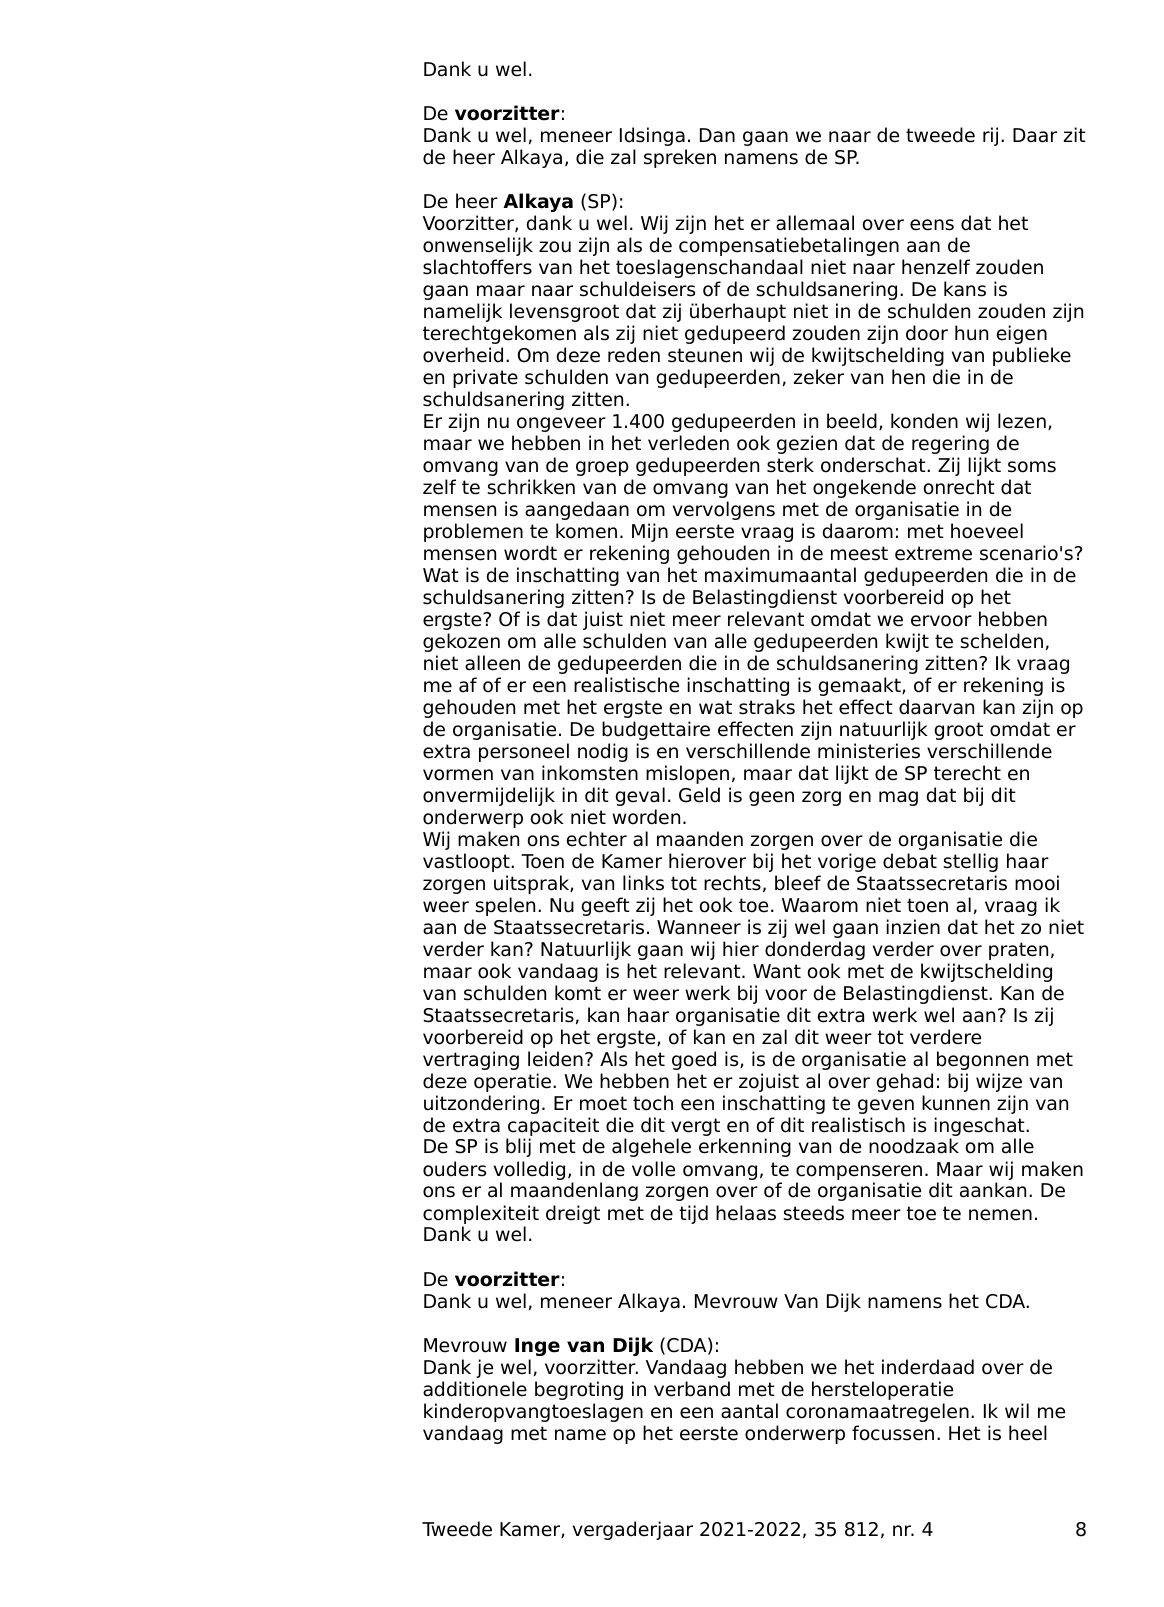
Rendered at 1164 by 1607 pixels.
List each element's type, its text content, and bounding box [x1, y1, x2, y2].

text De voorzitter: [422, 103, 1087, 125]
text Dank u wel, meneer Alkaya. Mevrouw Van Dijk namens het CDA. [422, 1291, 1087, 1312]
text Dank u wel. [422, 59, 1087, 81]
text Er zijn nu ongeveer 1.400 gedupeerden in beeld, konden wij lezen, maar we hebben in het verleden ook gezien dat de regering de omvang van de groep gedupeerden sterk onderschat. Zij lijkt soms zelf te schrikken van de omvang van het ongekende onrecht dat mensen is aangedaan om vervolgens met de organisatie in de problemen te komen. Mijn eerste vraag is daarom: met hoeveel mensen wordt er rekening gehouden in de meest extreme scenario's? Wat is de inschatting van het maximumaantal gedupeerden die in de schuldsanering zitten? Is de Belastingdienst voorbereid op het ergste? Of is dat juist niet meer relevant omdat we ervoor hebben gekozen om alle schulden van alle gedupeerden kwijt te schelden, niet alleen de gedupeerden die in de schuldsanering zitten? Ik vraag me af of er een realistische inschatting is gemaakt, of er rekening is gehouden met het ergste en wat straks het effect daarvan kan zijn op de organisatie. De budgettaire effecten zijn natuurlijk groot omdat er extra personeel nodig is en verschillende ministeries verschillende vormen van inkomsten mislopen, maar dat lijkt de SP terecht en onvermijdelijk in dit geval. Geld is geen zorg en mag dat bij dit onderwerp ook niet worden. [422, 411, 1087, 829]
text Dank je wel, voorzitter. Vandaag hebben we het inderdaad over de additionele begroting in verband met de hersteloperatie kinderopvangtoeslagen en een aantal coronamaatregelen. Ik wil me vandaag met name op het eerste onderwerp focussen. Het is heel [422, 1357, 1087, 1444]
text De voorzitter: [422, 1268, 1087, 1291]
text Dank u wel. [422, 1224, 1087, 1246]
text Wij maken ons echter al maanden zorgen over de organisatie die vastloopt. Toen de Kamer hierover bij het vorige debat stellig haar zorgen uitsprak, van links tot rechts, bleef de Staatssecretaris mooi weer spelen. Nu geeft zij het ook toe. Waarom niet toen al, vraag ik aan de Staatssecretaris. Wanneer is zij wel gaan inzien dat het zo niet verder kan? Natuurlijk gaan wij hier donderdag verder over praten, maar ook vandaag is het relevant. Want ook met de kwijtschelding van schulden komt er weer werk bij voor de Belastingdienst. Kan de Staatssecretaris, kan haar organisatie dit extra werk wel aan? Is zij voorbereid op het ergste, of kan en zal dit weer tot verdere vertraging leiden? Als het goed is, is de organisatie al begonnen met deze operatie. We hebben het er zojuist al over gehad: bij wijze van uitzondering. Er moet toch een inschatting te geven kunnen zijn van de extra capaciteit die dit vergt en of dit realistisch is ingeschat. [422, 829, 1087, 1136]
text De heer Alkaya (SP): [422, 191, 1087, 213]
text Dank u wel, meneer Idsinga. Dan gaan we naar de tweede rij. Daar zit de heer Alkaya, die zal spreken namens de SP. [422, 125, 1087, 169]
text Voorzitter, dank u wel. Wij zijn het er allemaal over eens dat het onwenselijk zou zijn als de compensatiebetalingen aan de slachtoffers van het toeslagenschandaal niet naar henzelf zouden gaan maar naar schuldeisers of de schuldsanering. De kans is namelijk levensgroot dat zij überhaupt niet in de schulden zouden zijn terechtgekomen als zij niet gedupeerd zouden zijn door hun eigen overheid. Om deze reden steunen wij de kwijtschelding van publieke en private schulden van gedupeerden, zeker van hen die in de schuldsanering zitten. [422, 213, 1087, 411]
text De SP is blij met de algehele erkenning van de noodzaak om alle ouders volledig, in de volle omvang, te compenseren. Maar wij maken ons er al maandenlang zorgen over of de organisatie dit aankan. De complexiteit dreigt met de tijd helaas steeds meer toe te nemen. [422, 1136, 1087, 1224]
text Mevrouw Inge van Dijk (CDA): [422, 1335, 1087, 1357]
